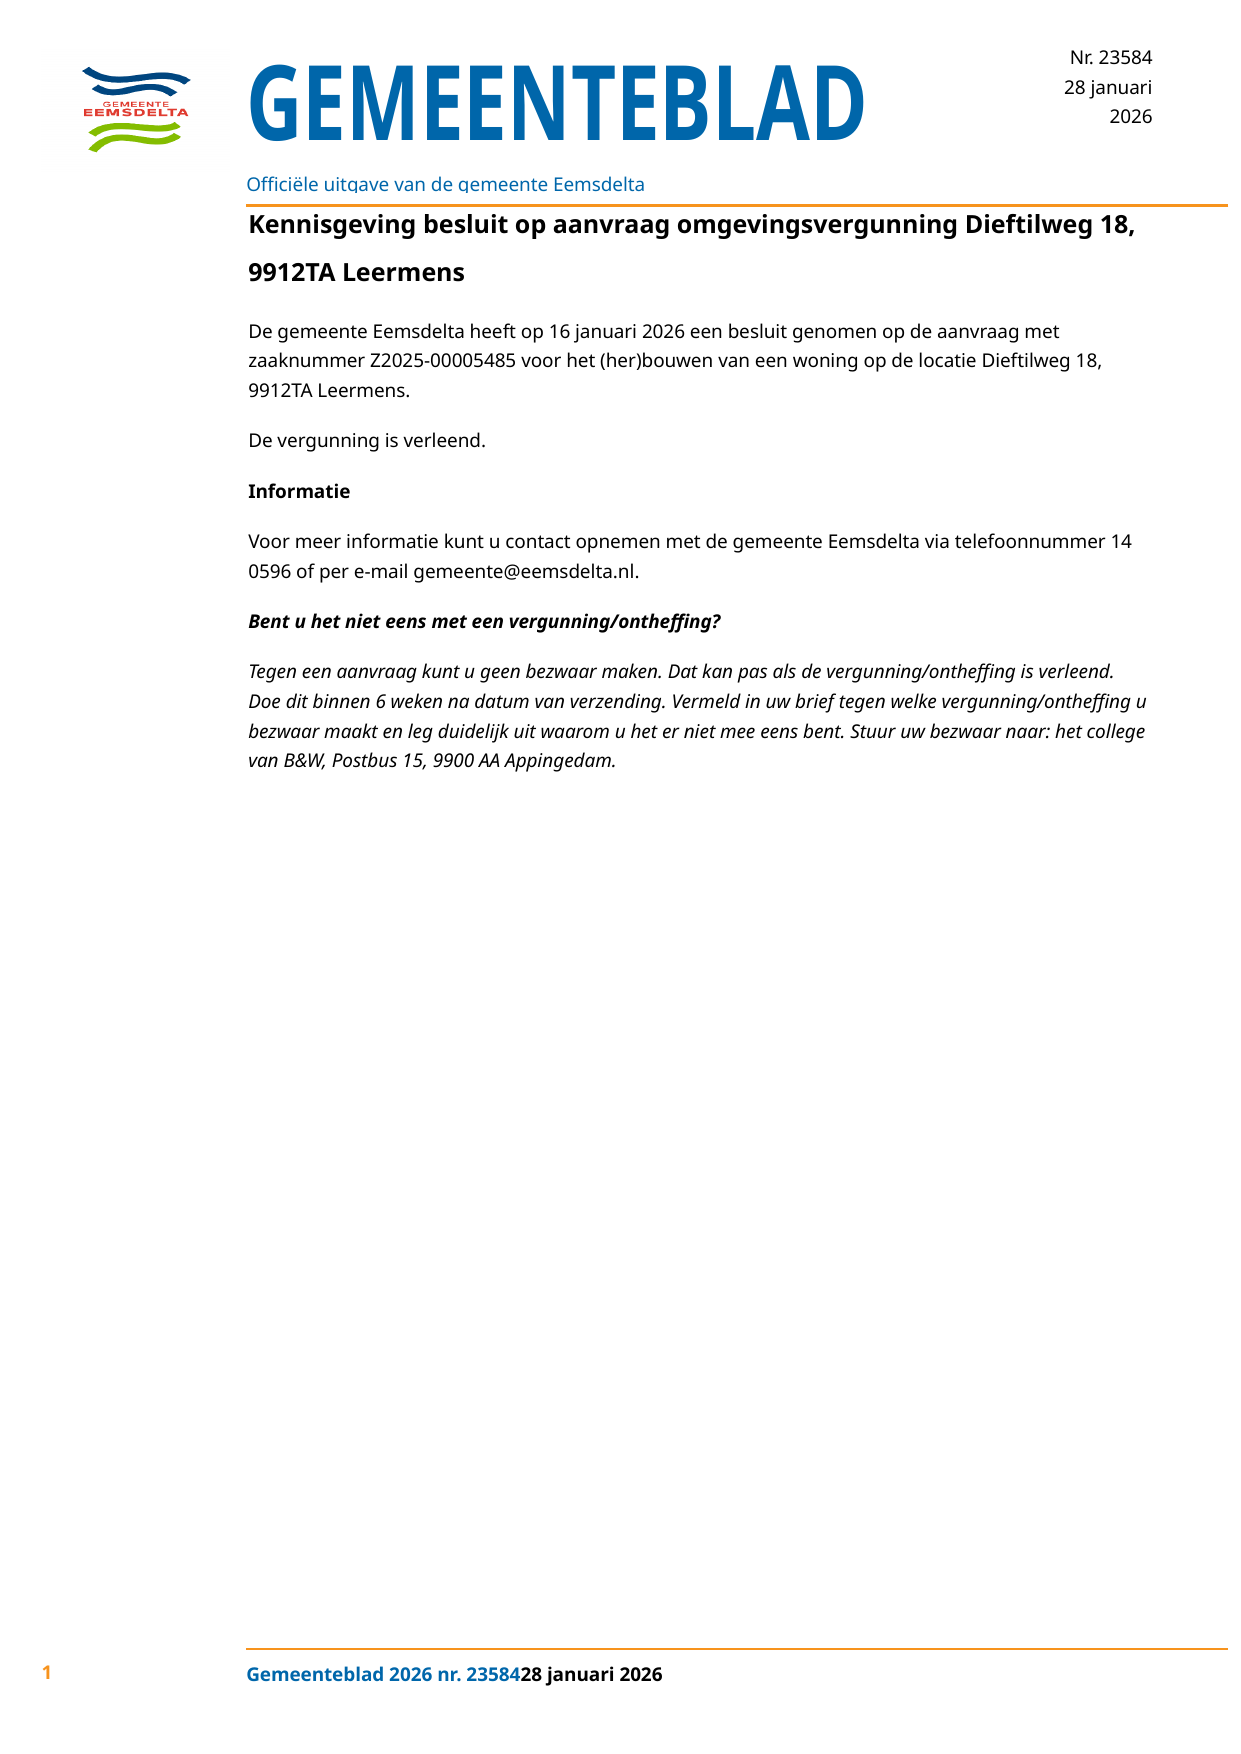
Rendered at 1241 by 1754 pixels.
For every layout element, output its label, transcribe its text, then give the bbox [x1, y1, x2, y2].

text Voor meer informatie kunt u contact opnemen met de gemeente Eemsdelta via telefoonnummer 14 0596 of per e-mail gemeente@eemsdelta.nl. [248, 528, 1152, 584]
picture [41, 47, 231, 172]
text Bent u het niet eens met een vergunning/ontheffing? [248, 608, 1152, 634]
text Kennisgeving besluit op aanvraag omgevingsvergunning Dieftilweg 18, 9912TA Leermens [248, 207, 1152, 288]
text Tegen een aanvraag kunt u geen bezwaar maken. Dat kan pas als de vergunning/ontheffing is verleend. Doe dit binnen 6 weken na datum van verzending. Vermeld in uw brief tegen welke vergunning/ontheffing u bezwaar maakt en leg duidelijk uit waarom u het er niet mee eens bent. Stuur uw bezwaar naar: het college van B&W, Postbus 15, 9900 AA Appingedam. [248, 659, 1152, 773]
text De vergunning is verleend. [248, 427, 1152, 453]
text Informatie [248, 478, 1152, 504]
text De gemeente Eemsdelta heeft op 16 januari 2026 een besluit genomen op de aanvraag met zaaknummer Z2025-00005485 voor het (her)bouwen van een woning op de locatie Dieftilweg 18, 9912TA Leermens. [248, 318, 1152, 403]
